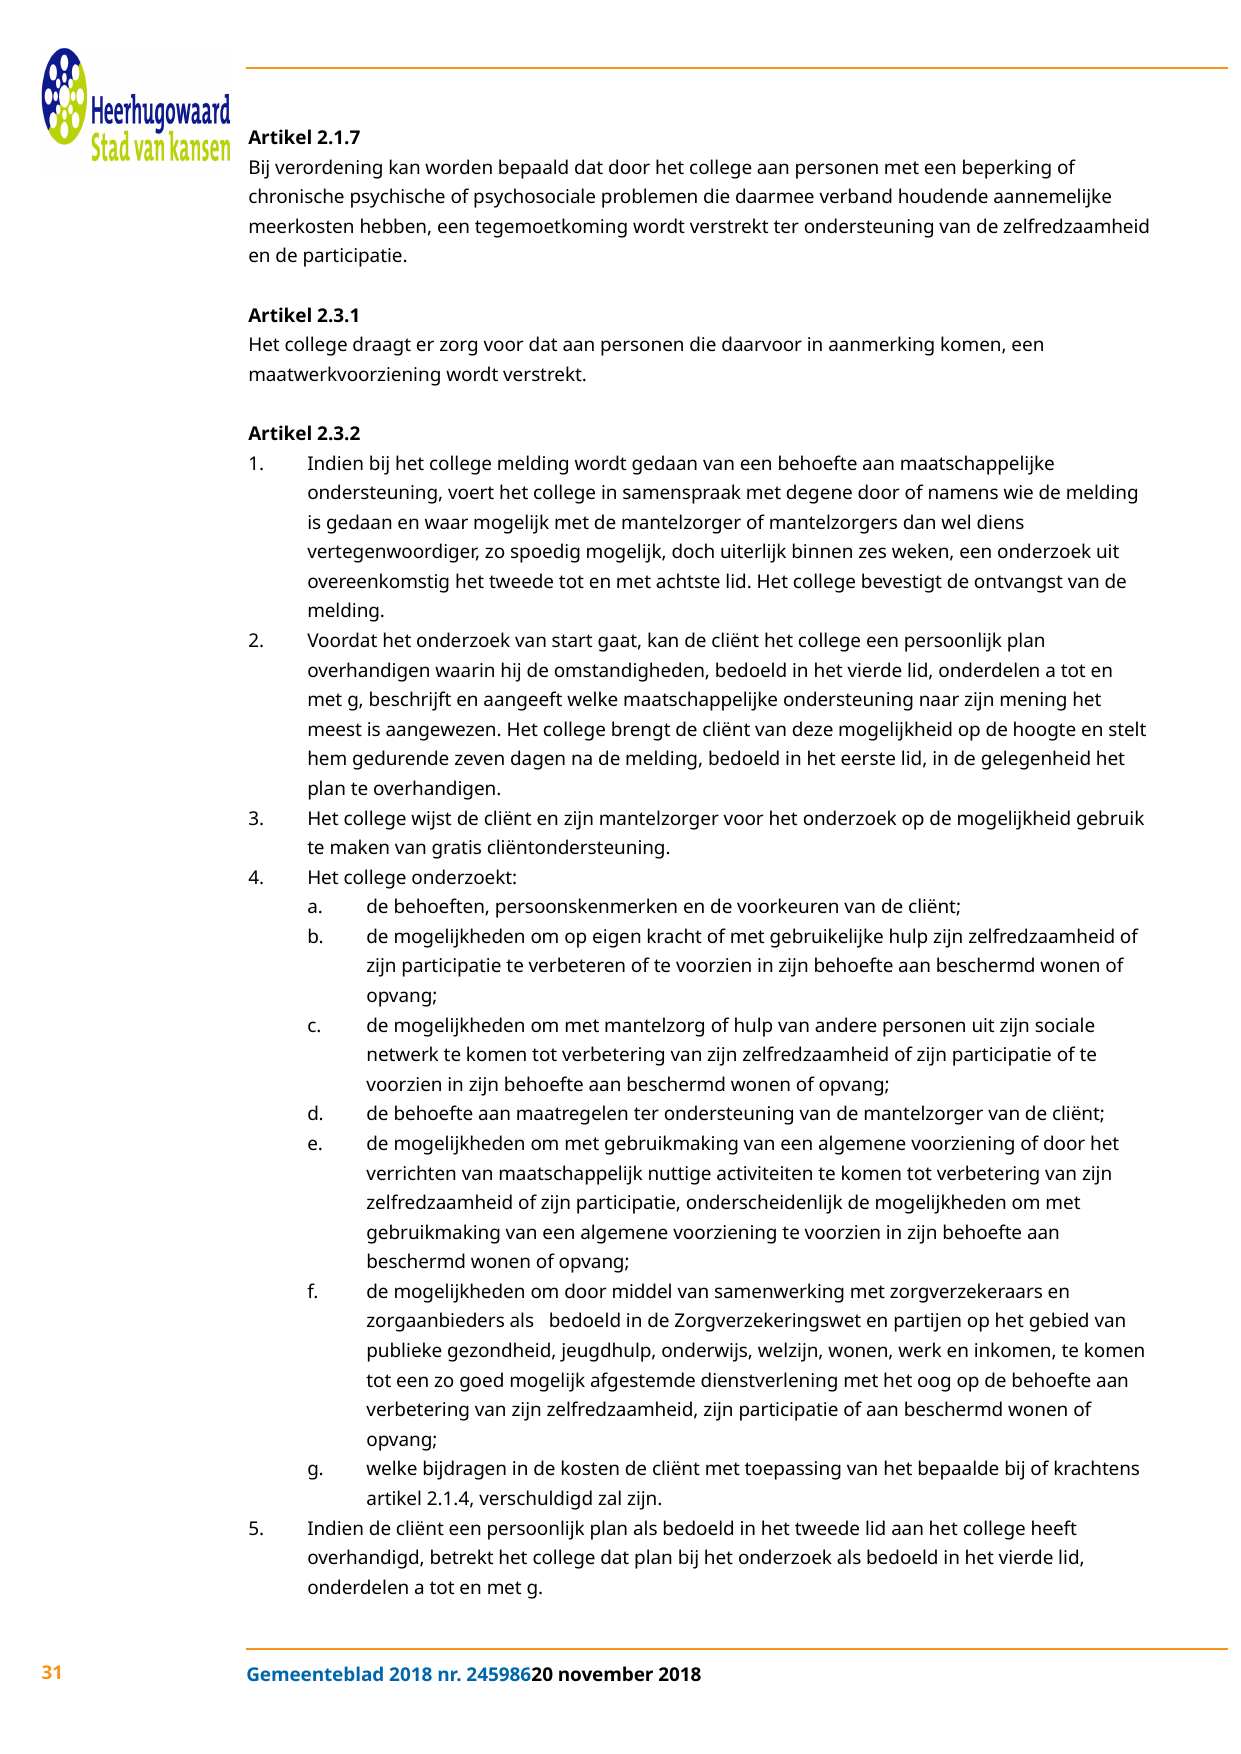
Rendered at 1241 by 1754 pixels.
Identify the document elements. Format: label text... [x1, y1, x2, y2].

list de mogelijkheden om met mantelzorg of hulp van andere personen uit zijn sociale netwerk te komen tot verbetering van zijn zelfredzaamheid of zijn participatie of te voorzien in zijn behoefte aan beschermd wonen of opvang; [307, 1012, 1152, 1097]
list Het college wijst de cliënt en zijn mantelzorger voor het onderzoek op de mogelijkheid gebruik te maken van gratis cliëntondersteuning. [248, 805, 1152, 860]
list de mogelijkheden om door middel van samenwerking met zorgverzekeraars en zorgaanbieders als bedoeld in de Zorgverzekeringswet en partijen op het gebied van publieke gezondheid, jeugdhulp, onderwijs, welzijn, wonen, werk en inkomen, te komen tot een zo goed mogelijk afgestemde dienstverlening met het oog op de behoefte aan verbetering van zijn zelfredzaamheid, zijn participatie of aan beschermd wonen of opvang; [307, 1278, 1152, 1452]
list de behoefte aan maatregelen ter ondersteuning van de mantelzorger van de cliënt; [307, 1101, 1152, 1126]
list Voordat het onderzoek van start gaat, kan de cliënt het college een persoonlijk plan overhandigen waarin hij de omstandigheden, bedoeld in het vierde lid, onderdelen a tot en met g, beschrijft en aangeeft welke maatschappelijke ondersteuning naar zijn mening het meest is aangewezen. Het college brengt de cliënt van deze mogelijkheid op de hoogte en stelt hem gedurende zeven dagen na de melding, bedoeld in het eerste lid, in de gelegenheid het plan te overhandigen. [248, 627, 1152, 801]
list Indien de cliënt een persoonlijk plan als bedoeld in het tweede lid aan het college heeft overhandigd, betrekt het college dat plan bij het onderzoek als bedoeld in het vierde lid, onderdelen a tot en met g. [248, 1515, 1152, 1600]
text Artikel 2.1.7 [248, 124, 1152, 150]
picture [41, 47, 231, 172]
list welke bijdragen in de kosten de cliënt met toepassing van het bepaalde bij of krachtens artikel 2.1.4, verschuldigd zal zijn. [307, 1456, 1152, 1511]
list de behoeften, persoonskenmerken en de voorkeuren van de cliënt; [307, 893, 1152, 919]
list de mogelijkheden om op eigen kracht of met gebruikelijke hulp zijn zelfredzaamheid of zijn participatie te verbeteren of te voorzien in zijn behoefte aan beschermd wonen of opvang; [307, 923, 1152, 1008]
text Artikel 2.3.2 [248, 420, 1152, 446]
text Het college draagt er zorg voor dat aan personen die daarvoor in aanmerking komen, een maatwerkvoorziening wordt verstrekt. [248, 331, 1152, 387]
text Artikel 2.3.1 [248, 302, 1152, 328]
list Het college onderzoekt: [248, 864, 1152, 890]
text Bij verordening kan worden bepaald dat door het college aan personen met een beperking of chronische psychische of psychosociale problemen die daarmee verband houdende aannemelijke meerkosten hebben, een tegemoetkoming wordt verstrekt ter ondersteuning van de zelfredzaamheid en de participatie. [248, 154, 1152, 268]
list Indien bij het college melding wordt gedaan van een behoefte aan maatschappelijke ondersteuning, voert het college in samenspraak met degene door of namens wie de melding is gedaan en waar mogelijk met de mantelzorger of mantelzorgers dan wel diens vertegenwoordiger, zo spoedig mogelijk, doch uiterlijk binnen zes weken, een onderzoek uit overeenkomstig het tweede tot en met achtste lid. Het college bevestigt de ontvangst van de melding. [248, 450, 1152, 623]
list de mogelijkheden om met gebruikmaking van een algemene voorziening of door het verrichten van maatschappelijk nuttige activiteiten te komen tot verbetering van zijn zelfredzaamheid of zijn participatie, onderscheidenlijk de mogelijkheden om met gebruikmaking van een algemene voorziening te voorzien in zijn behoefte aan beschermd wonen of opvang; [307, 1130, 1152, 1274]
